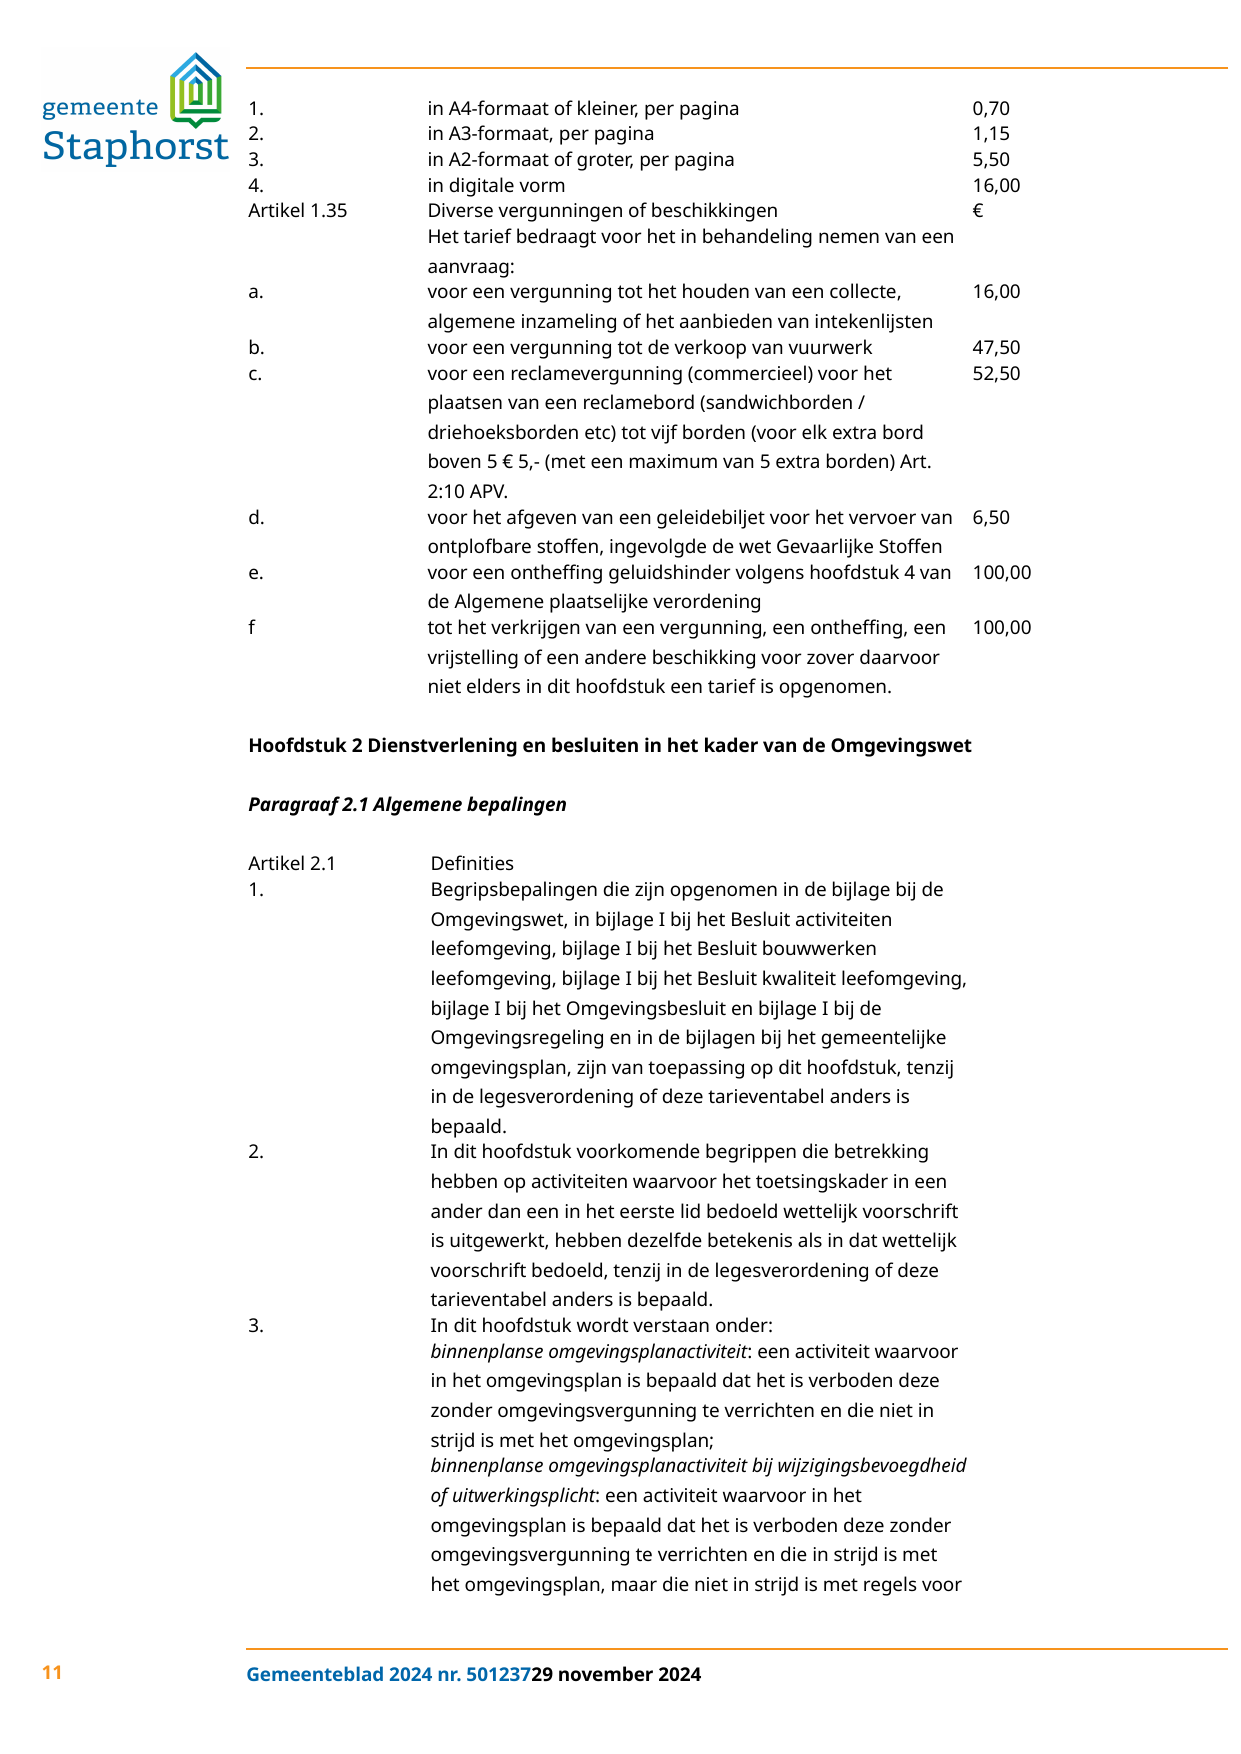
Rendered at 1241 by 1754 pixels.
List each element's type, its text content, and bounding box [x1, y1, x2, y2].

table_cell 47,50 [973, 334, 1152, 360]
table_cell 2. [248, 121, 427, 146]
table_cell 1,15 [973, 121, 1152, 146]
table_header Artikel 2.1 [248, 851, 430, 876]
table_cell binnenplanse omgevingsplanactiviteit bij wijzigingsbevoegdheid of uitwerkingsplicht: een activiteit waarvoor in het omgevingsplan is bepaald dat het is verboden deze zonder omgevingsvergunning te verrichten en die in strijd is met het omgevingsplan, maar die niet in strijd is met regels voor [430, 1453, 969, 1597]
table_cell [969, 1139, 1152, 1312]
table_cell f [248, 615, 427, 699]
table_cell in A4-formaat of kleiner, per pagina [427, 95, 972, 121]
table_cell [969, 1313, 1152, 1338]
table_cell in A3-formaat, per pagina [427, 121, 972, 146]
table_cell c. [248, 360, 427, 504]
table_cell 3. [248, 1313, 430, 1338]
table_cell voor een reclamevergunning (commercieel) voor het plaatsen van een reclamebord (sandwichborden / driehoeksborden etc) tot vijf borden (voor elk extra bord boven 5 € 5,- (met een maximum van 5 extra borden) Art. 2:10 APV. [427, 360, 972, 504]
table_cell 0,70 [973, 95, 1152, 121]
table_cell voor een vergunning tot de verkoop van vuurwerk [427, 334, 972, 360]
table_cell voor het afgeven van een geleidebiljet voor het vervoer van ontplofbare stoffen, ingevolgde de wet Gevaarlijke Stoffen [427, 504, 972, 559]
table_cell [248, 1338, 430, 1453]
table_cell Het tarief bedraagt voor het in behandeling nemen van een aanvraag: [427, 224, 972, 279]
table_cell In dit hoofdstuk voorkomende begrippen die betrekking hebben op activiteiten waarvoor het toetsingskader in een ander dan een in het eerste lid bedoeld wettelijk voorschrift is uitgewerkt, hebben dezelfde betekenis als in dat wettelijk voorschrift bedoeld, tenzij in de legesverordening of deze tarieventabel anders is bepaald. [430, 1139, 969, 1312]
table_cell binnenplanse omgevingsplanactiviteit: een activiteit waarvoor in het omgevingsplan is bepaald dat het is verboden deze zonder omgevingsvergunning te verrichten en die niet in strijd is met het omgevingsplan; [430, 1338, 969, 1453]
table_cell Artikel 1.35 [248, 198, 427, 223]
table_cell voor een ontheffing geluidshinder volgens hoofdstuk 4 van de Algemene plaatselijke verordening [427, 559, 972, 614]
picture [41, 47, 231, 172]
table_cell Diverse vergunningen of beschikkingen [427, 198, 972, 223]
table_cell [973, 224, 1152, 279]
table_cell voor een vergunning tot het houden van een collecte, algemene inzameling of het aanbieden van intekenlijsten [427, 279, 972, 334]
text Paragraaf 2.1 Algemene bepalingen [248, 791, 1152, 817]
table_cell 16,00 [973, 172, 1152, 198]
table_cell 2. [248, 1139, 430, 1312]
table_cell 52,50 [973, 360, 1152, 504]
table_cell [248, 1453, 430, 1597]
table_cell 100,00 [973, 559, 1152, 614]
table_cell d. [248, 504, 427, 559]
table_cell € [973, 198, 1152, 223]
table_header [969, 851, 1152, 876]
table_cell 5,50 [973, 146, 1152, 172]
table_header Definities [430, 851, 969, 876]
table_cell 16,00 [973, 279, 1152, 334]
table_cell 4. [248, 172, 427, 198]
table_cell In dit hoofdstuk wordt verstaan onder: [430, 1313, 969, 1338]
table_cell in A2-formaat of groter, per pagina [427, 146, 972, 172]
table_cell e. [248, 559, 427, 614]
table_cell 1. [248, 876, 430, 1139]
table_cell [969, 1338, 1152, 1453]
table_cell in digitale vorm [427, 172, 972, 198]
table_cell 3. [248, 146, 427, 172]
table_cell a. [248, 279, 427, 334]
table_cell [248, 224, 427, 279]
table_cell Begripsbepalingen die zijn opgenomen in de bijlage bij de Omgevingswet, in bijlage I bij het Besluit activiteiten leefomgeving, bijlage I bij het Besluit bouwwerken leefomgeving, bijlage I bij het Besluit kwaliteit leefomgeving, bijlage I bij het Omgevingsbesluit en bijlage I bij de Omgevingsregeling en in de bijlagen bij het gemeentelijke omgevingsplan, zijn van toepassing op dit hoofdstuk, tenzij in de legesverordening of deze tarieventabel anders is bepaald. [430, 876, 969, 1139]
table_cell 6,50 [973, 504, 1152, 559]
table_cell 100,00 [973, 615, 1152, 699]
table_cell [969, 876, 1152, 1139]
table_cell 1. [248, 95, 427, 121]
table_cell [969, 1453, 1152, 1597]
text Hoofdstuk 2 Dienstverlening en besluiten in het kader van de Omgevingswet [248, 732, 1152, 758]
table_cell tot het verkrijgen van een vergunning, een ontheffing, een vrijstelling of een andere beschikking voor zover daarvoor niet elders in dit hoofdstuk een tarief is opgenomen. [427, 615, 972, 699]
table_cell b. [248, 334, 427, 360]
